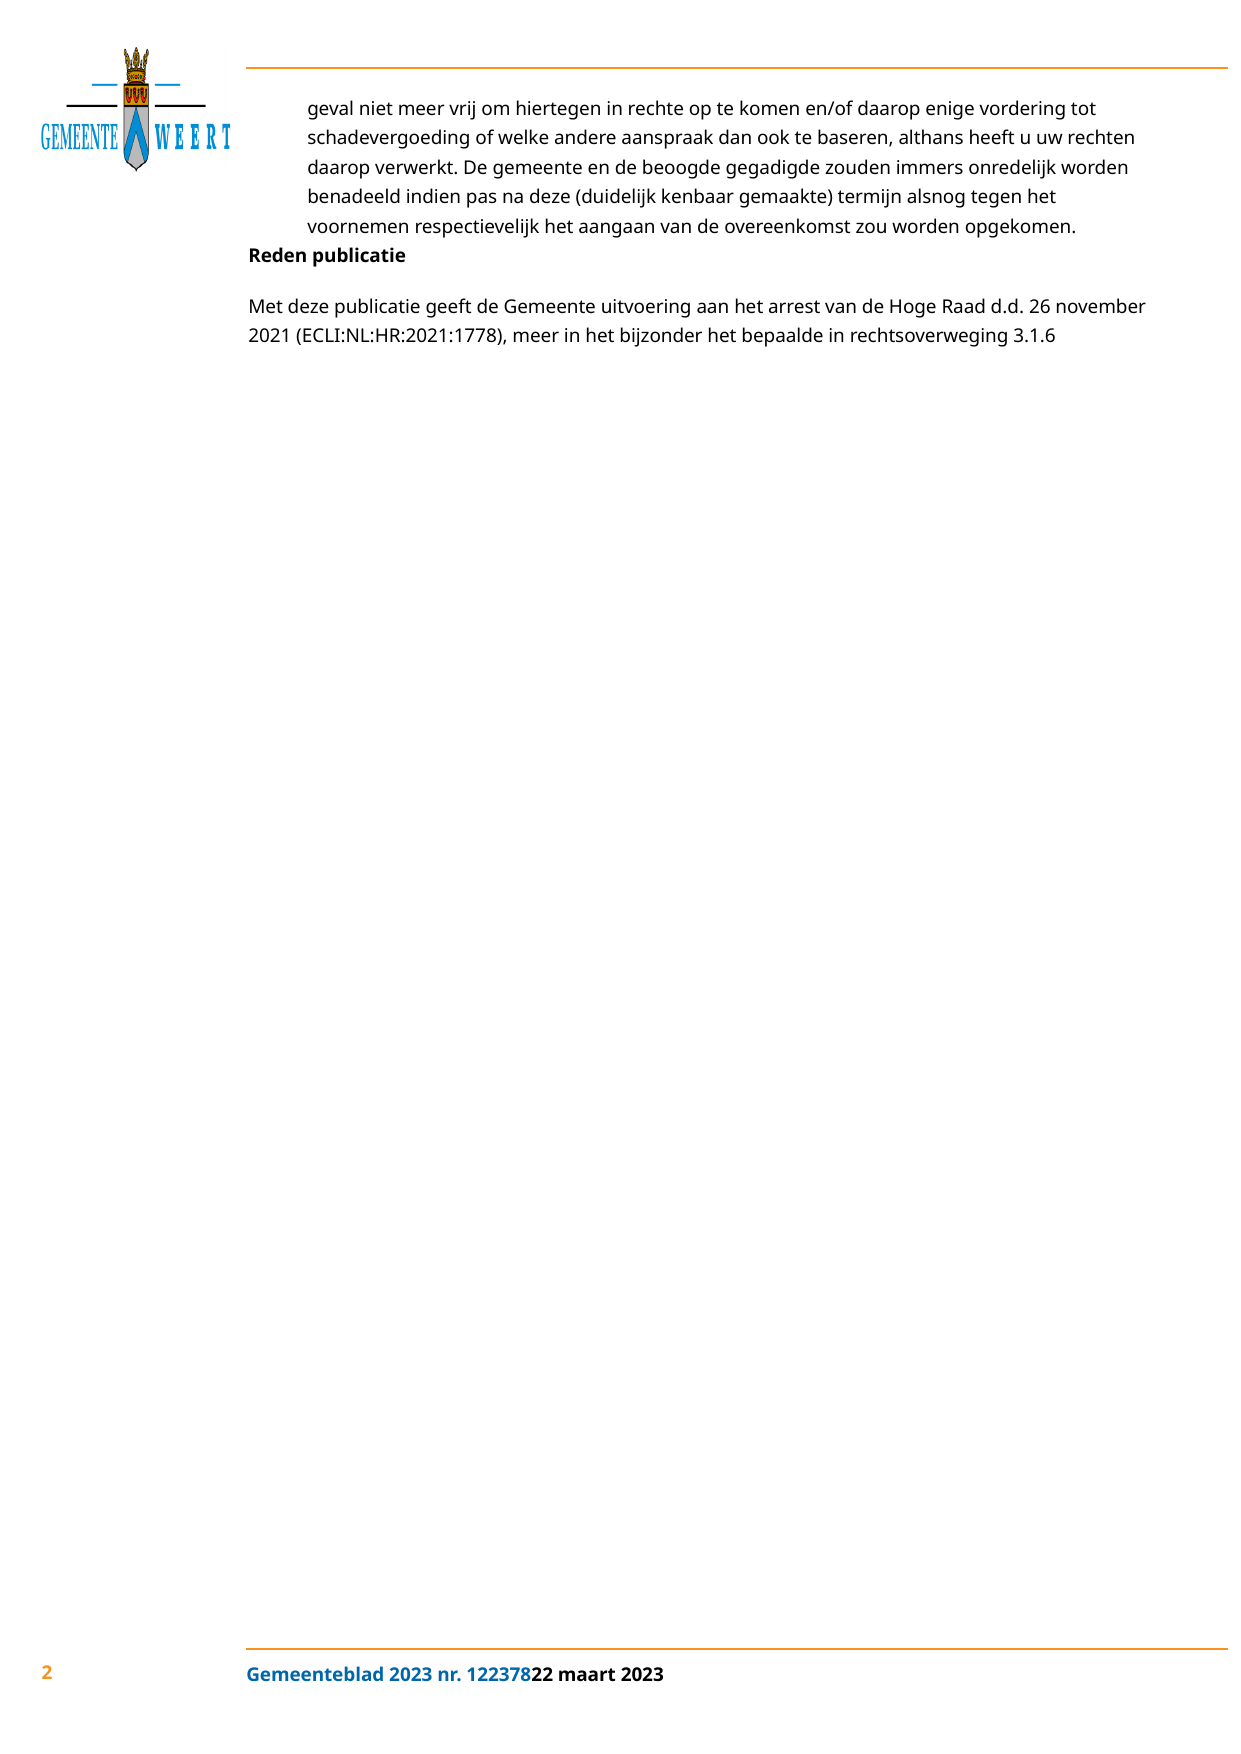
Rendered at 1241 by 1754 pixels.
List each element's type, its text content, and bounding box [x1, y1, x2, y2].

picture [41, 47, 231, 172]
text Reden publicatie [248, 243, 1152, 268]
text Met deze publicatie geeft de Gemeente uitvoering aan het arrest van de Hoge Raad d.d. 26 november 2021 (ECLI:NL:HR:2021:1778), meer in het bijzonder het bepaalde in rechtsoverweging 3.1.6 [248, 293, 1152, 348]
list geval niet meer vrij om hiertegen in rechte op te komen en/of daarop enige vordering tot schadevergoeding of welke andere aanspraak dan ook te baseren, althans heeft u uw rechten daarop verwerkt. De gemeente en de beoogde gegadigde zouden immers onredelijk worden benadeeld indien pas na deze (duidelijk kenbaar gemaakte) termijn alsnog tegen het voornemen respectievelijk het aangaan van de overeenkomst zou worden opgekomen. [248, 95, 1152, 239]
